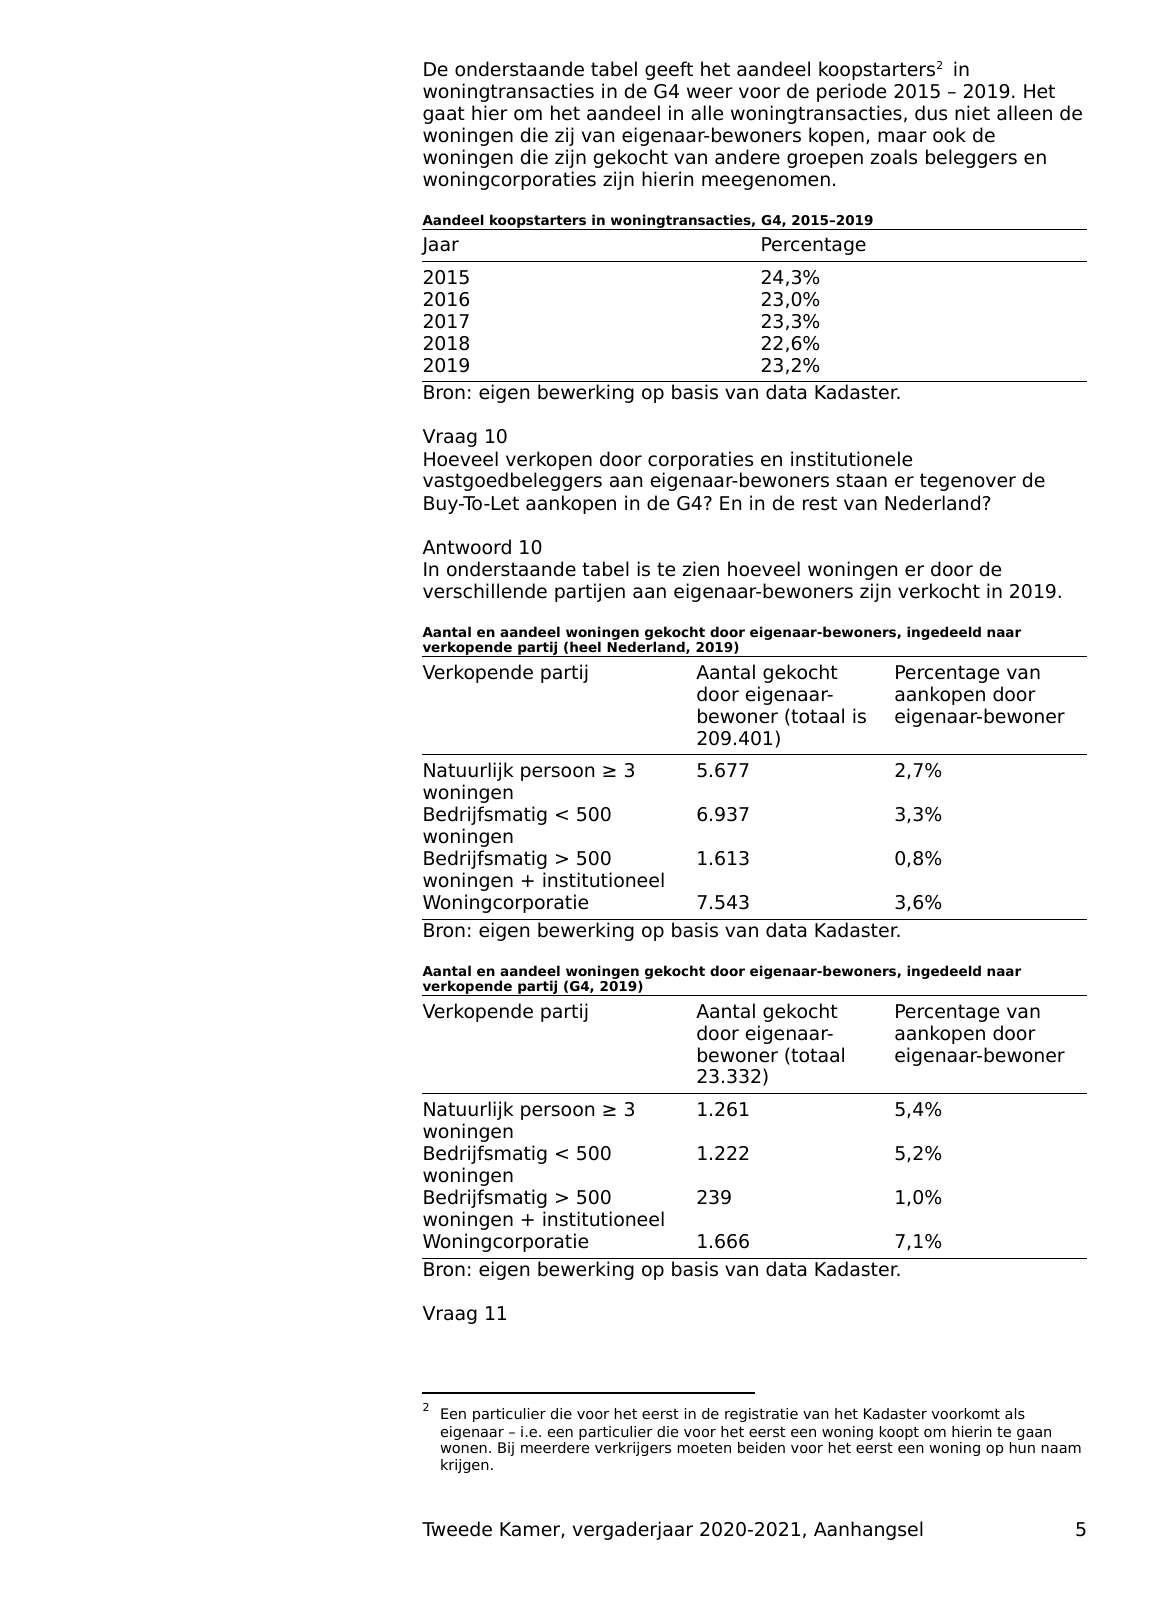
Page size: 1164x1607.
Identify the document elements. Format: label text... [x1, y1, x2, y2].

table_cell Bedrijfsmatig > 500 woningen + institutioneel [422, 848, 690, 892]
table_cell 23,3% [754, 311, 1087, 333]
table_cell 1.666 [690, 1231, 888, 1257]
table_cell 3,3% [888, 804, 1087, 848]
table_cell Natuurlijk persoon ≥ 3 woningen [422, 755, 690, 804]
table_cell 2016 [422, 289, 754, 311]
table_cell Percentage van aankopen door eigenaar-bewoner [888, 657, 1087, 754]
table_cell Aantal gekocht door eigenaar-bewoner (totaal 23.332) [690, 996, 888, 1093]
table_cell 5,4% [888, 1094, 1087, 1143]
text Een particulier die voor het eerst in de registratie van het Kadaster voorkomt als eigenaar – i.e. een particulier die voor het eerst een woning koopt om hierin te gaan wonen. Bij meerdere verkrijgers moeten beiden voor het eerst een woning op hun naam krijgen. [422, 1402, 1087, 1474]
table_cell Bron: eigen bewerking op basis van data Kadaster. [422, 1259, 1087, 1280]
table_cell Jaar [422, 230, 754, 261]
table_cell 7.543 [690, 892, 888, 918]
table_header Aantal en aandeel woningen gekocht door eigenaar-bewoners, ingedeeld naar verkopende partij (G4, 2019) [422, 963, 1087, 995]
table_cell 1.613 [690, 848, 888, 892]
table_cell Bedrijfsmatig < 500 woningen [422, 1143, 690, 1187]
table_cell Aantal gekocht door eigenaar-bewoner (totaal is 209.401) [690, 657, 888, 754]
text Hoeveel verkopen door corporaties en institutionele vastgoedbeleggers aan eigenaar-bewoners staan er tegenover de Buy-To-Let aankopen in de G4? En in de rest van Nederland? [422, 448, 1087, 514]
text De onderstaande tabel geeft het aandeel koopstarters in woningtransacties in de G4 weer voor de periode 2015 – 2019. Het gaat hier om het aandeel in alle woningtransacties, dus niet alleen de woningen die zij van eigenaar-bewoners kopen, maar ook de woningen die zijn gekocht van andere groepen zoals beleggers en woningcorporaties zijn hierin meegenomen. [422, 59, 1087, 191]
table_cell 23,0% [754, 289, 1087, 311]
table_cell 5,2% [888, 1143, 1087, 1187]
table_cell 239 [690, 1187, 888, 1231]
table_cell 2,7% [888, 755, 1087, 804]
table_cell 2015 [422, 262, 754, 289]
table_cell Bron: eigen bewerking op basis van data Kadaster. [422, 382, 1087, 404]
table_cell 2019 [422, 355, 754, 381]
text Vraag 11 [422, 1303, 1087, 1324]
table_cell 1.261 [690, 1094, 888, 1143]
table_cell Percentage van aankopen door eigenaar-bewoner [888, 996, 1087, 1093]
table_cell 3,6% [888, 892, 1087, 918]
table_cell Verkopende partij [422, 657, 690, 754]
table_cell 2017 [422, 311, 754, 333]
table_cell 5.677 [690, 755, 888, 804]
table_cell Percentage [754, 230, 1087, 261]
table_header Aandeel koopstarters in woningtransacties, G4, 2015–2019 [422, 213, 1087, 228]
table_cell Bedrijfsmatig < 500 woningen [422, 804, 690, 848]
table_cell 1.222 [690, 1143, 888, 1187]
text Vraag 10 [422, 426, 1087, 448]
table_cell 1,0% [888, 1187, 1087, 1231]
text Antwoord 10 [422, 537, 1087, 558]
table_cell Bron: eigen bewerking op basis van data Kadaster. [422, 920, 1087, 941]
table_cell 23,2% [754, 355, 1087, 381]
table_cell 2018 [422, 333, 754, 354]
table_cell 0,8% [888, 848, 1087, 892]
table_cell Bedrijfsmatig > 500 woningen + institutioneel [422, 1187, 690, 1231]
table_cell 7,1% [888, 1231, 1087, 1257]
table_cell 24,3% [754, 262, 1087, 289]
table_cell Natuurlijk persoon ≥ 3 woningen [422, 1094, 690, 1143]
table_header Aantal en aandeel woningen gekocht door eigenaar-bewoners, ingedeeld naar verkopende partij (heel Nederland, 2019) [422, 624, 1087, 656]
table_cell Woningcorporatie [422, 892, 690, 918]
table_cell Verkopende partij [422, 996, 690, 1093]
table_cell 6.937 [690, 804, 888, 848]
table_cell 22,6% [754, 333, 1087, 354]
table_cell Woningcorporatie [422, 1231, 690, 1257]
text In onderstaande tabel is te zien hoeveel woningen er door de verschillende partijen aan eigenaar-bewoners zijn verkocht in 2019. [422, 558, 1087, 602]
